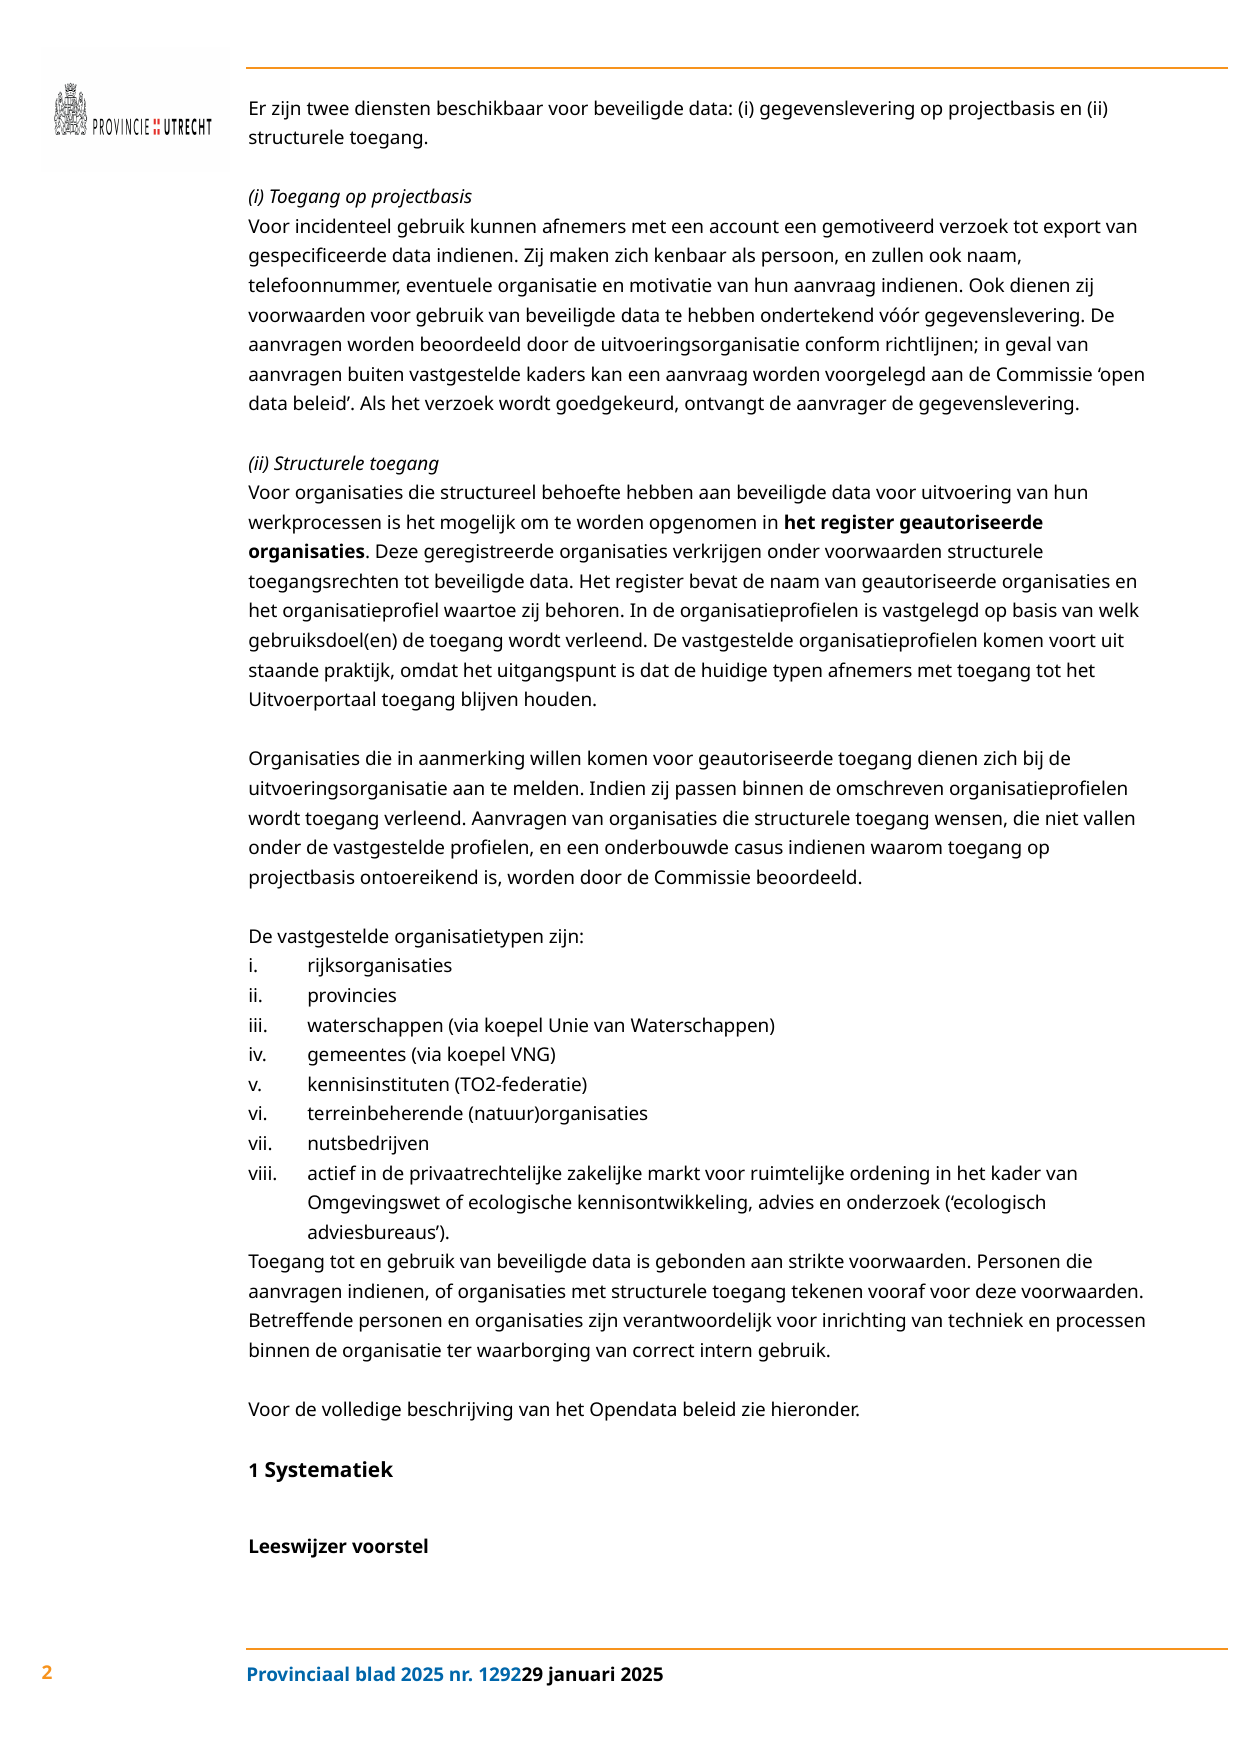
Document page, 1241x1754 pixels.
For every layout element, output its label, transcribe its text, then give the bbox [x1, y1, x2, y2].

list gemeentes (via koepel VNG) [248, 1041, 1152, 1067]
text (i) Toegang op projectbasis [248, 183, 1152, 209]
text Leeswijzer voorstel [248, 1533, 1152, 1559]
text Organisaties die in aanmerking willen komen voor geautoriseerde toegang dienen zich bij de uitvoeringsorganisatie aan te melden. Indien zij passen binnen de omschreven organisatieprofielen wordt toegang verleend. Aanvragen van organisaties die structurele toegang wensen, die niet vallen onder de vastgestelde profielen, en een onderbouwde casus indienen waarom toegang op projectbasis ontoereikend is, worden door de Commissie beoordeeld. [248, 746, 1152, 890]
text Voor de volledige beschrijving van het Opendata beleid zie hieronder. [248, 1396, 1152, 1422]
list kennisinstituten (TO2-federatie) [248, 1071, 1152, 1097]
text 1 Systematiek [248, 1456, 1152, 1484]
text Voor organisaties die structureel behoefte hebben aan beveiligde data voor uitvoering van hun werkprocessen is het mogelijk om te worden opgenomen in het register geautoriseerde organisaties. Deze geregistreerde organisaties verkrijgen onder voorwaarden structurele toegangsrechten tot beveiligde data. Het register bevat de naam van geautoriseerde organisaties en het organisatieprofiel waartoe zij behoren. In de organisatieprofielen is vastgelegd op basis van welk gebruiksdoel(en) de toegang wordt verleend. De vastgestelde organisatieprofielen komen voort uit staande praktijk, omdat het uitgangspunt is dat de huidige typen afnemers met toegang tot het Uitvoerportaal toegang blijven houden. [248, 479, 1152, 712]
text Voor incidenteel gebruik kunnen afnemers met een account een gemotiveerd verzoek tot export van gespecificeerde data indienen. Zij maken zich kenbaar als persoon, en zullen ook naam, telefoonnummer, eventuele organisatie en motivatie van hun aanvraag indienen. Ook dienen zij voorwaarden voor gebruik van beveiligde data te hebben ondertekend vóór gegevenslevering. De aanvragen worden beoordeeld door de uitvoeringsorganisatie conform richtlijnen; in geval van aanvragen buiten vastgestelde kaders kan een aanvraag worden voorgelegd aan de Commissie ‘open data beleid’. Als het verzoek wordt goedgekeurd, ontvangt de aanvrager de gegevenslevering. [248, 213, 1152, 416]
list nutsbedrijven [248, 1130, 1152, 1156]
text Toegang tot en gebruik van beveiligde data is gebonden aan strikte voorwaarden. Personen die aanvragen indienen, of organisaties met structurele toegang tekenen vooraf voor deze voorwaarden. Betreffende personen en organisaties zijn verantwoordelijk voor inrichting van techniek en processen binnen de organisatie ter waarborging van correct intern gebruik. [248, 1248, 1152, 1363]
text (ii) Structurele toegang [248, 450, 1152, 476]
list terreinbeherende (natuur)organisaties [248, 1101, 1152, 1126]
picture [41, 47, 231, 172]
list provincies [248, 982, 1152, 1008]
list waterschappen (via koepel Unie van Waterschappen) [248, 1012, 1152, 1038]
list actief in de privaatrechtelijke zakelijke markt voor ruimtelijke ordening in het kader van Omgevingswet of ecologische kennisontwikkeling, advies en onderzoek (‘ecologisch adviesbureaus’). [248, 1160, 1152, 1245]
text Er zijn twee diensten beschikbaar voor beveiligde data: (i) gegevenslevering op projectbasis en (ii) structurele toegang. [248, 95, 1152, 150]
list rijksorganisaties [248, 953, 1152, 978]
text De vastgestelde organisatietypen zijn: [248, 923, 1152, 949]
